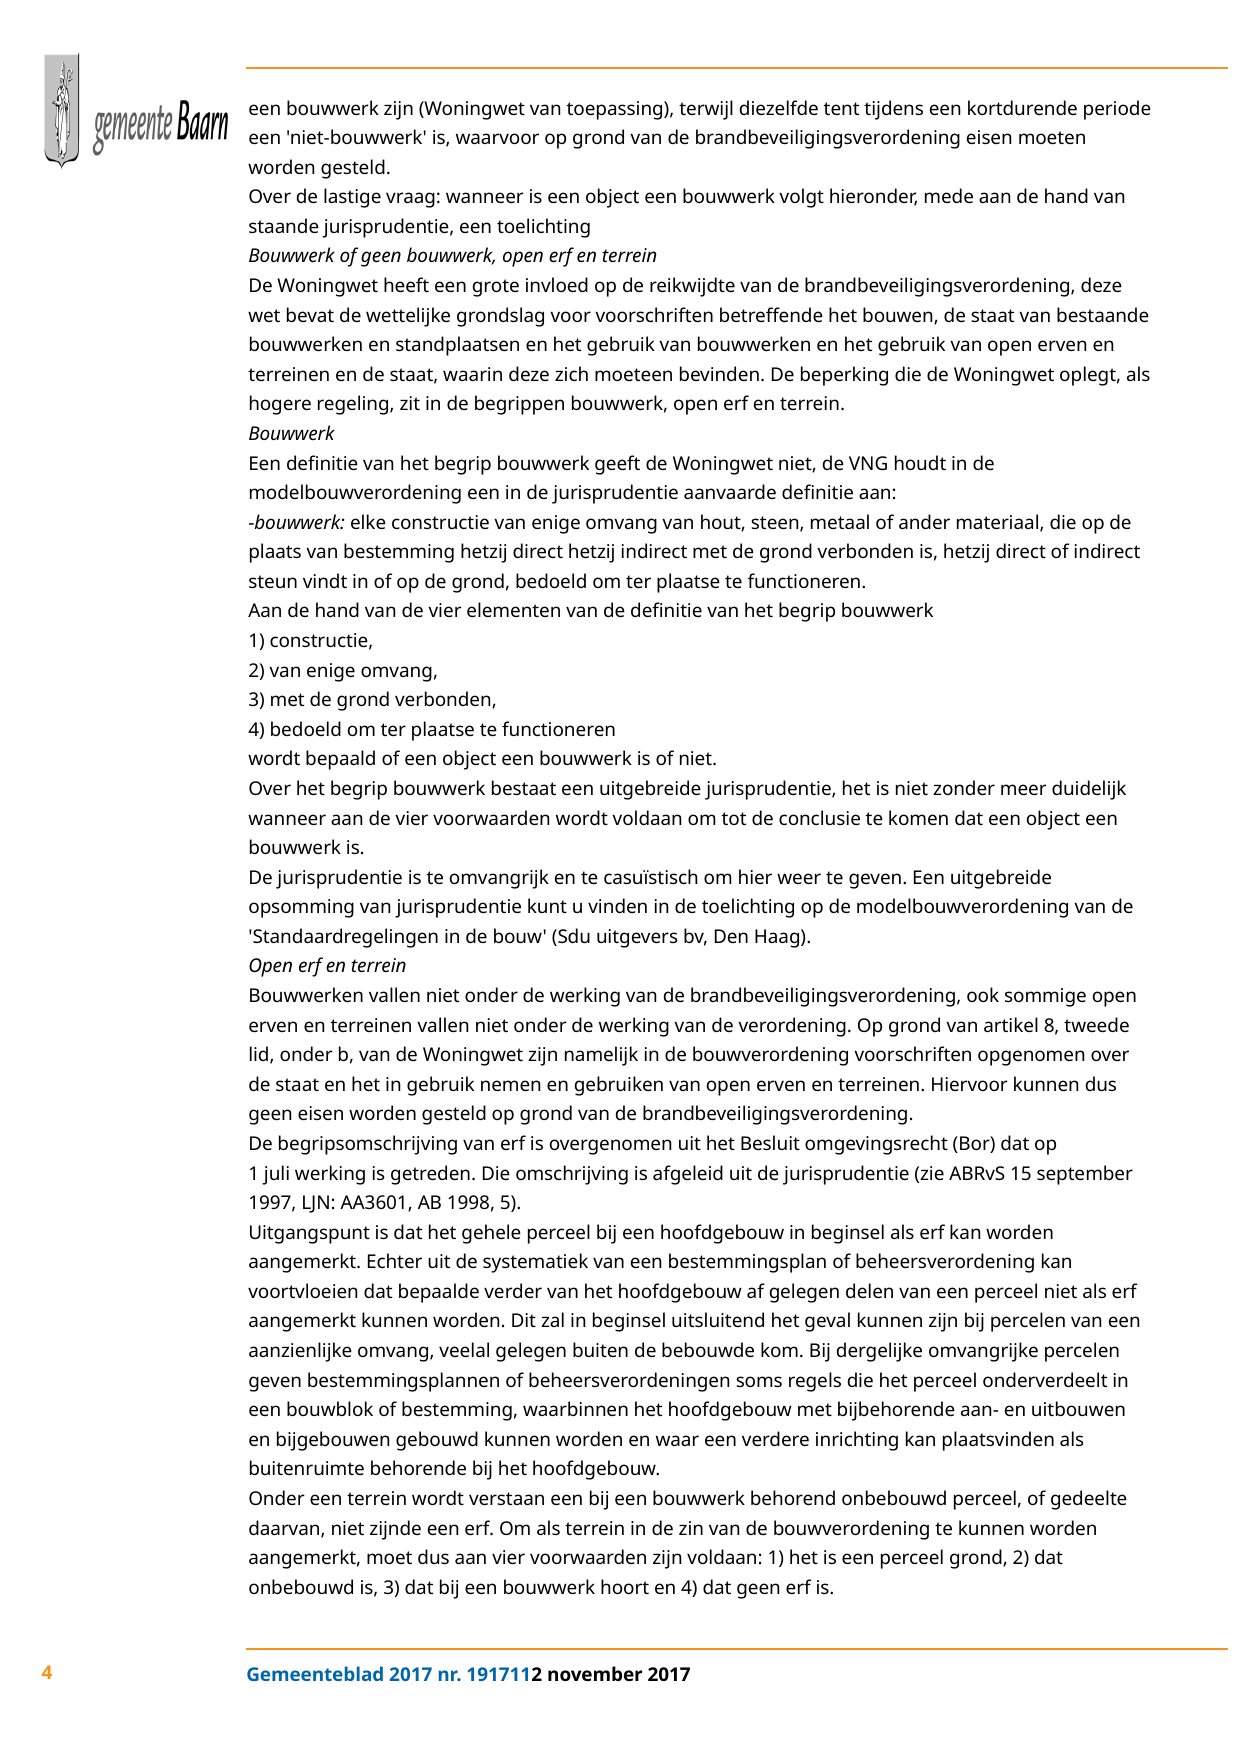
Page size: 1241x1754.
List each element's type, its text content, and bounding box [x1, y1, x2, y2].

text een bouwwerk zijn (Woningwet van toepassing), terwijl diezelfde tent tijdens een kortdurende periode een 'niet-bouwwerk' is, waarvoor op grond van de brandbeveiligingsverordening eisen moeten worden gesteld. [248, 95, 1152, 180]
text Bouwwerken vallen niet onder de werking van de brandbeveiligingsverordening, ook sommige open erven en terreinen vallen niet onder de werking van de verordening. Op grond van artikel 8, tweede lid, onder b, van de Woningwet zijn namelijk in de bouwverordening voorschriften opgenomen over de staat en het in gebruik nemen en gebruiken van open erven en terreinen. Hiervoor kunnen dus geen eisen worden gesteld op grond van de brandbeveiligingsverordening. [248, 982, 1152, 1126]
text 4) bedoeld om ter plaatse te functioneren [248, 716, 1152, 742]
text De Woningwet heeft een grote invloed op de reikwijdte van de brandbeveiligingsverordening, deze wet bevat de wettelijke grondslag voor voorschriften betreffende het bouwen, de staat van bestaande bouwwerken en standplaatsen en het gebruik van bouwwerken en het gebruik van open erven en terreinen en de staat, waarin deze zich moeteen bevinden. De beperking die de Woningwet oplegt, als hogere regeling, zit in de begrippen bouwwerk, open erf en terrein. [248, 272, 1152, 416]
text 1 juli werking is getreden. Die omschrijving is afgeleid uit de jurisprudentie (zie ABRvS 15 september 1997, LJN: AA3601, AB 1998, 5). [248, 1160, 1152, 1215]
text Uitgangspunt is dat het gehele perceel bij een hoofdgebouw in beginsel als erf kan worden aangemerkt. Echter uit de systematiek van een bestemmingsplan of beheersverordening kan voortvloeien dat bepaalde verder van het hoofdgebouw af gelegen delen van een perceel niet als erf aangemerkt kunnen worden. Dit zal in beginsel uitsluitend het geval kunnen zijn bij percelen van een aanzienlijke omvang, veelal gelegen buiten de bebouwde kom. Bij dergelijke omvangrijke percelen geven bestemmingsplannen of beheersverordeningen soms regels die het perceel onderverdeelt in een bouwblok of bestemming, waarbinnen het hoofdgebouw met bijbehorende aan- en uitbouwen en bijgebouwen gebouwd kunnen worden en waar een verdere inrichting kan plaatsvinden als buitenruimte behorende bij het hoofdgebouw. [248, 1219, 1152, 1481]
text De begripsomschrijving van erf is overgenomen uit het Besluit omgevingsrecht (Bor) dat op [248, 1130, 1152, 1156]
text Aan de hand van de vier elementen van de definitie van het begrip bouwwerk [248, 598, 1152, 623]
text 1) constructie, [248, 627, 1152, 653]
text Open erf en terrein [248, 953, 1152, 978]
picture [41, 47, 231, 172]
text Een definitie van het begrip bouwwerk geeft de Woningwet niet, de VNG houdt in de modelbouwverordening een in de jurisprudentie aanvaarde definitie aan: [248, 450, 1152, 505]
text De jurisprudentie is te omvangrijk en te casuïstisch om hier weer te geven. Een uitgebreide opsomming van jurisprudentie kunt u vinden in de toelichting op de modelbouwverordening van de 'Standaardregelingen in de bouw' (Sdu uitgevers bv, Den Haag). [248, 864, 1152, 949]
text wordt bepaald of een object een bouwwerk is of niet. [248, 746, 1152, 771]
text Onder een terrein wordt verstaan een bij een bouwwerk behorend onbebouwd perceel, of gedeelte daarvan, niet zijnde een erf. Om als terrein in de zin van de bouwverordening te kunnen worden aangemerkt, moet dus aan vier voorwaarden zijn voldaan: 1) het is een perceel grond, 2) dat onbebouwd is, 3) dat bij een bouwwerk hoort en 4) dat geen erf is. [248, 1485, 1152, 1600]
text 3) met de grond verbonden, [248, 686, 1152, 712]
text -bouwwerk: elke constructie van enige omvang van hout, steen, metaal of ander materiaal, die op de plaats van bestemming hetzij direct hetzij indirect met de grond verbonden is, hetzij direct of indirect steun vindt in of op de grond, bedoeld om ter plaatse te functioneren. [248, 509, 1152, 594]
text Bouwwerk of geen bouwwerk, open erf en terrein [248, 243, 1152, 268]
text 2) van enige omvang, [248, 657, 1152, 683]
text Bouwwerk [248, 420, 1152, 446]
text Over de lastige vraag: wanneer is een object een bouwwerk volgt hieronder, mede aan de hand van staande jurisprudentie, een toelichting [248, 183, 1152, 239]
text Over het begrip bouwwerk bestaat een uitgebreide jurisprudentie, het is niet zonder meer duidelijk wanneer aan de vier voorwaarden wordt voldaan om tot de conclusie te komen dat een object een bouwwerk is. [248, 775, 1152, 860]
